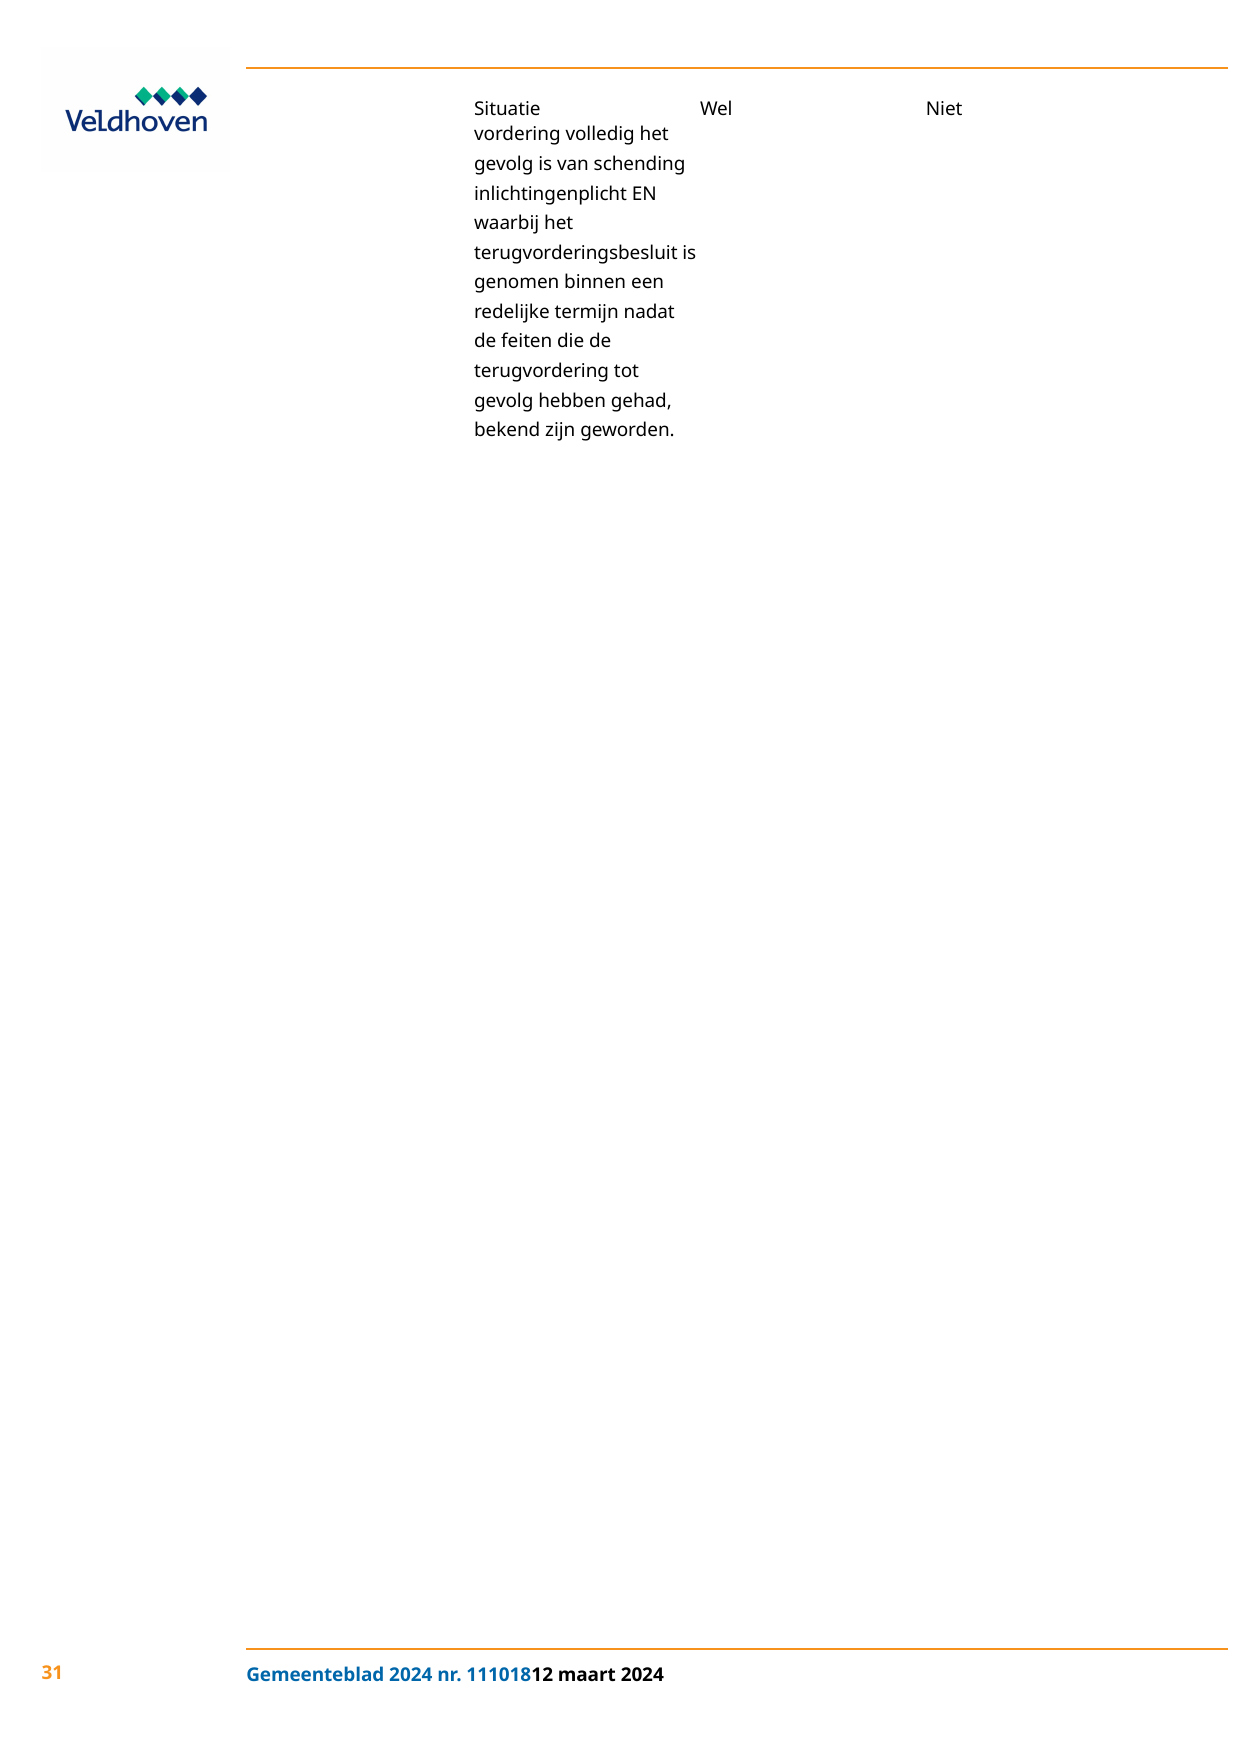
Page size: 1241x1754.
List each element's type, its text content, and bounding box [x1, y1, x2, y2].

table_cell [248, 121, 474, 442]
picture [41, 47, 231, 172]
table_cell [926, 121, 1152, 442]
table_header [248, 95, 474, 121]
table_header Situatie [474, 95, 700, 121]
table_header Niet [926, 95, 1152, 121]
table_header Wel [700, 95, 926, 121]
table_cell vordering volledig het gevolg is van schending inlichtingenplicht EN waarbij het terugvorderingsbesluit is genomen binnen een redelijke termijn nadat de feiten die de terugvordering tot gevolg hebben gehad, bekend zijn geworden. [474, 121, 700, 442]
table_cell [700, 121, 926, 442]
